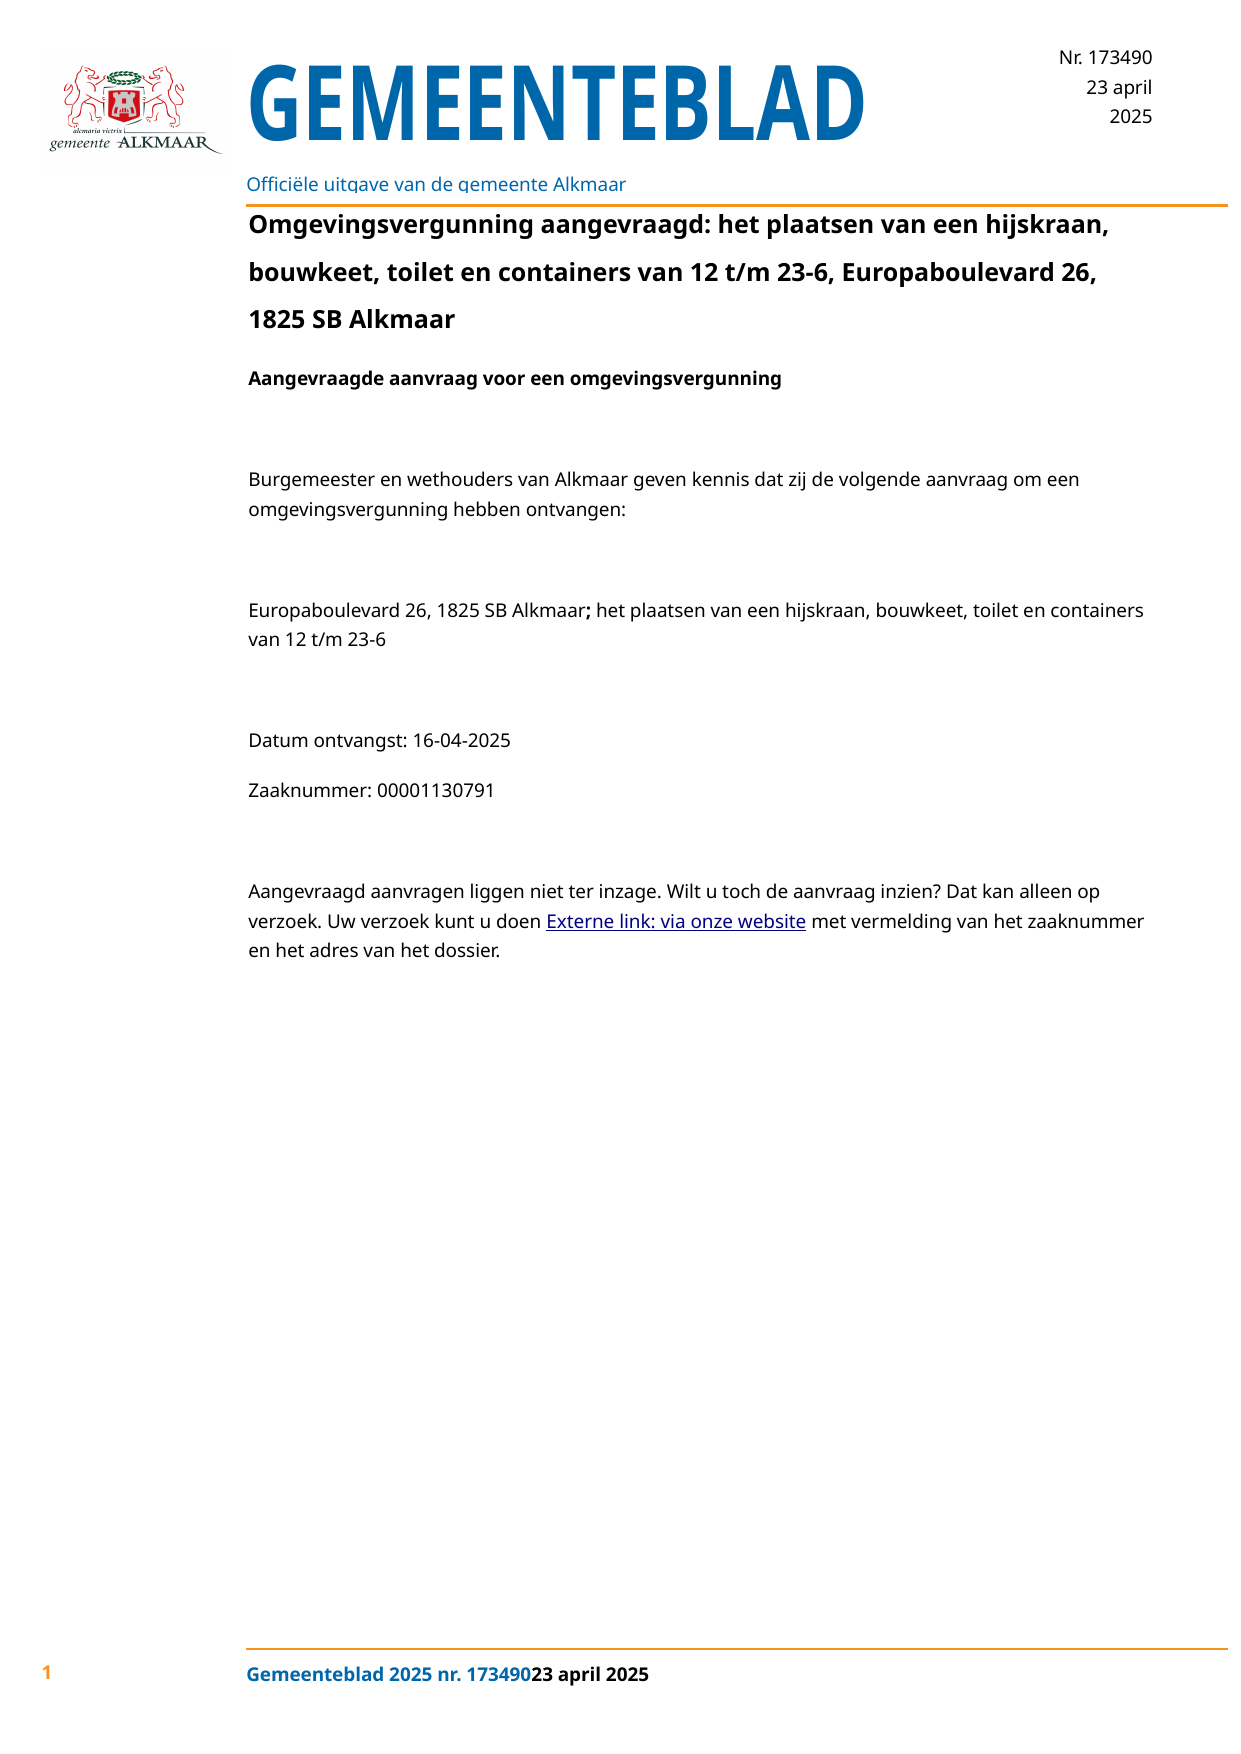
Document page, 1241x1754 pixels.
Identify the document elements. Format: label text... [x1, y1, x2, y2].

text Burgemeester en wethouders van Alkmaar geven kennis dat zij de volgende aanvraag om een omgevingsvergunning hebben ontvangen: [248, 466, 1152, 522]
text Europaboulevard 26, 1825 SB Alkmaar; het plaatsen van een hijskraan, bouwkeet, toilet en containers van 12 t/m 23-6 [248, 597, 1152, 652]
text Omgevingsvergunning aangevraagd: het plaatsen van een hijskraan, bouwkeet, toilet en containers van 12 t/m 23-6, Europaboulevard 26, 1825 SB Alkmaar [248, 207, 1152, 336]
text Datum ontvangst: 16-04-2025 [248, 727, 1152, 753]
text Zaaknummer: 00001130791 [248, 778, 1152, 803]
picture [41, 47, 231, 172]
text Aangevraagd aanvragen liggen niet ter inzage. Wilt u toch de aanvraag inzien? Dat kan alleen op verzoek. Uw verzoek kunt u doen Externe link: via onze website met vermelding van het zaaknummer en het adres van het dossier. [248, 878, 1152, 963]
text Aangevraagde aanvraag voor een omgevingsvergunning [248, 366, 1152, 391]
